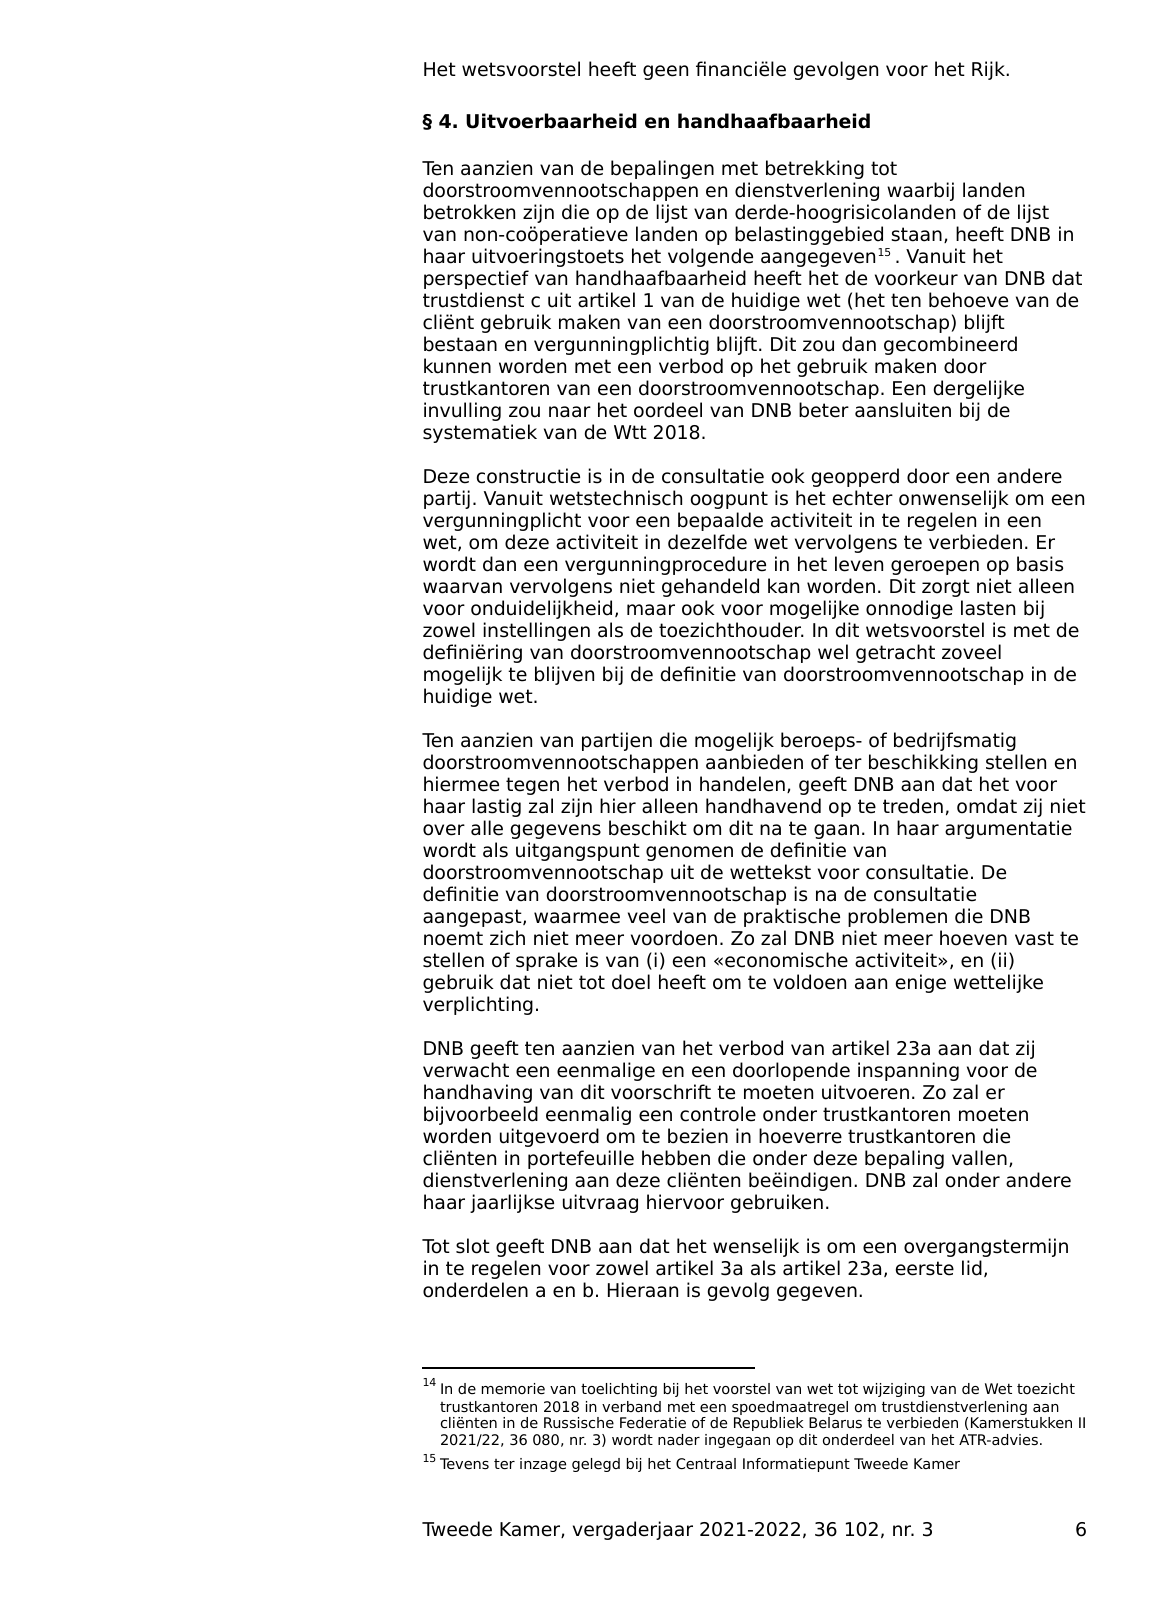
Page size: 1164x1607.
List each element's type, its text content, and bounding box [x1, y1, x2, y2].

text Tot slot geeft DNB aan dat het wenselijk is om een overgangstermijn in te regelen voor zowel artikel 3a als artikel 23a, eerste lid, onderdelen a en b. Hieraan is gevolg gegeven. [422, 1236, 1087, 1302]
text Het wetsvoorstel heeft geen financiële gevolgen voor het Rijk. [422, 59, 1087, 81]
text Ten aanzien van de bepalingen met betrekking tot doorstroomvennootschappen en dienstverlening waarbij landen betrokken zijn die op de lijst van derde-hoogrisicolanden of de lijst van non-coöperatieve landen op belastinggebied staan, heeft DNB in haar uitvoeringstoets het volgende aangegeven. Vanuit het perspectief van handhaafbaarheid heeft het de voorkeur van DNB dat trustdienst c uit artikel 1 van de huidige wet (het ten behoeve van de cliënt gebruik maken van een doorstroomvennootschap) blijft bestaan en vergunningplichtig blijft. Dit zou dan gecombineerd kunnen worden met een verbod op het gebruik maken door trustkantoren van een doorstroomvennootschap. Een dergelijke invulling zou naar het oordeel van DNB beter aansluiten bij de systematiek van de Wtt 2018. [422, 158, 1087, 444]
text Tevens ter inzage gelegd bij het Centraal Informatiepunt Tweede Kamer [422, 1452, 1087, 1474]
text Ten aanzien van partijen die mogelijk beroeps- of bedrijfsmatig doorstroomvennootschappen aanbieden of ter beschikking stellen en hiermee tegen het verbod in handelen, geeft DNB aan dat het voor haar lastig zal zijn hier alleen handhavend op te treden, omdat zij niet over alle gegevens beschikt om dit na te gaan. In haar argumentatie wordt als uitgangspunt genomen de definitie van doorstroomvennootschap uit de wettekst voor consultatie. De definitie van doorstroomvennootschap is na de consultatie aangepast, waarmee veel van de praktische problemen die DNB noemt zich niet meer voordoen. Zo zal DNB niet meer hoeven vast te stellen of sprake is van (i) een «economische activiteit», en (ii) gebruik dat niet tot doel heeft om te voldoen aan enige wettelijke verplichting. [422, 730, 1087, 1016]
subtitle § 4. Uitvoerbaarheid en handhaafbaarheid [422, 111, 1087, 133]
text In de memorie van toelichting bij het voorstel van wet tot wijziging van de Wet toezicht trustkantoren 2018 in verband met een spoedmaatregel om trustdienstverlening aan cliënten in de Russische Federatie of de Republiek Belarus te verbieden (Kamerstukken II 2021/22, 36 080, nr. 3) wordt nader ingegaan op dit onderdeel van het ATR-advies. [422, 1377, 1087, 1449]
text DNB geeft ten aanzien van het verbod van artikel 23a aan dat zij verwacht een eenmalige en een doorlopende inspanning voor de handhaving van dit voorschrift te moeten uitvoeren. Zo zal er bijvoorbeeld eenmalig een controle onder trustkantoren moeten worden uitgevoerd om te bezien in hoeverre trustkantoren die cliënten in portefeuille hebben die onder deze bepaling vallen, dienstverlening aan deze cliënten beëindigen. DNB zal onder andere haar jaarlijkse uitvraag hiervoor gebruiken. [422, 1038, 1087, 1214]
text Deze constructie is in de consultatie ook geopperd door een andere partij. Vanuit wetstechnisch oogpunt is het echter onwenselijk om een vergunningplicht voor een bepaalde activiteit in te regelen in een wet, om deze activiteit in dezelfde wet vervolgens te verbieden. Er wordt dan een vergunningprocedure in het leven geroepen op basis waarvan vervolgens niet gehandeld kan worden. Dit zorgt niet alleen voor onduidelijkheid, maar ook voor mogelijke onnodige lasten bij zowel instellingen als de toezichthouder. In dit wetsvoorstel is met de definiëring van doorstroomvennootschap wel getracht zoveel mogelijk te blijven bij de definitie van doorstroomvennootschap in de huidige wet. [422, 466, 1087, 708]
